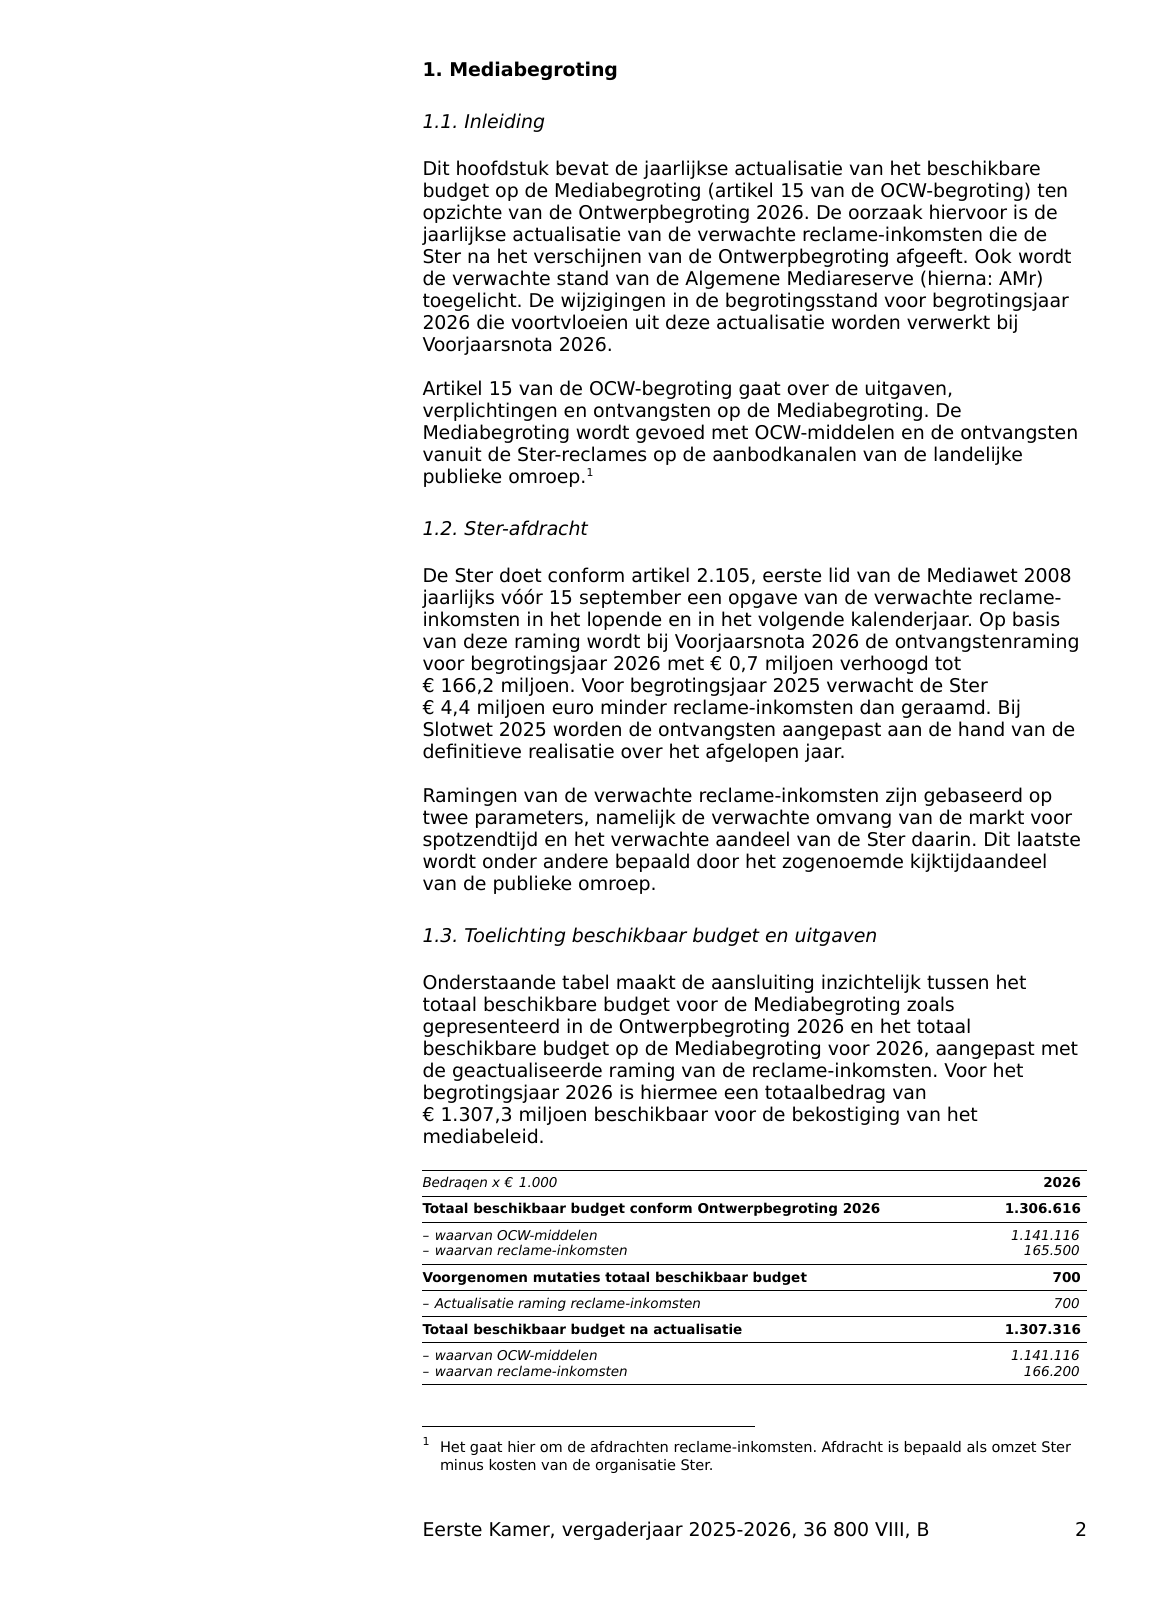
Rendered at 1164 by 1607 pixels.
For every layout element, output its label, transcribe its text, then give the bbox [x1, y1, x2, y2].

text De Ster doet conform artikel 2.105, eerste lid van de Mediawet 2008 jaarlijks vóór 15 september een opgave van de verwachte reclame-inkomsten in het lopende en in het volgende kalenderjaar. Op basis van deze raming wordt bij Voorjaarsnota 2026 de ontvangstenraming voor begrotingsjaar 2026 met € 0,7 miljoen verhoogd tot € 166,2 miljoen. Voor begrotingsjaar 2025 verwacht de Ster € 4,4 miljoen euro minder reclame-inkomsten dan geraamd. Bij Slotwet 2025 worden de ontvangsten aangepast aan de hand van de definitieve realisatie over het afgelopen jaar. [422, 565, 1087, 763]
subtitle 1.2. Ster-afdracht [422, 518, 1087, 540]
table_cell 1.141.116 [986, 1223, 1087, 1243]
subtitle 1. Mediabegroting [422, 59, 1087, 81]
text Dit hoofdstuk bevat de jaarlijkse actualisatie van het beschikbare budget op de Mediabegroting (artikel 15 van de OCW-begroting) ten opzichte van de Ontwerpbegroting 2026. De oorzaak hiervoor is de jaarlijkse actualisatie van de verwachte reclame-inkomsten die de Ster na het verschijnen van de Ontwerpbegroting afgeeft. Ook wordt de verwachte stand van de Algemene Mediareserve (hierna: AMr) toegelicht. De wijzigingen in de begrotingsstand voor begrotingsjaar 2026 die voortvloeien uit deze actualisatie worden verwerkt bij Voorjaarsnota 2026. [422, 158, 1087, 356]
table_cell – waarvan reclame-inkomsten [422, 1243, 986, 1264]
table_cell 700 [986, 1265, 1087, 1290]
text Artikel 15 van de OCW-begroting gaat over de uitgaven, verplichtingen en ontvangsten op de Mediabegroting. De Mediabegroting wordt gevoed met OCW-middelen en de ontvangsten vanuit de Ster-reclames op de aanbodkanalen van de landelijke publieke omroep. [422, 378, 1087, 488]
table_header 2026 [986, 1171, 1087, 1196]
table_cell 700 [986, 1291, 1087, 1316]
table_cell 1.306.616 [986, 1197, 1087, 1222]
table_cell Voorgenomen mutaties totaal beschikbaar budget [422, 1265, 986, 1290]
table_cell 1.141.116 [986, 1343, 1087, 1363]
table_cell – waarvan OCW-middelen [422, 1223, 986, 1243]
table_cell – waarvan OCW-middelen [422, 1343, 986, 1363]
text Het gaat hier om de afdrachten reclame-inkomsten. Afdracht is bepaald als omzet Ster minus kosten van de organisatie Ster. [422, 1435, 1087, 1474]
table_cell 1.307.316 [986, 1317, 1087, 1342]
table_header Bedraqen x € 1.000 [422, 1171, 986, 1196]
table_cell – Actualisatie raming reclame-inkomsten [422, 1291, 986, 1316]
subtitle 1.1. Inleiding [422, 111, 1087, 133]
subtitle 1.3. Toelichting beschikbaar budget en uitgaven [422, 925, 1087, 947]
table_cell – waarvan reclame-inkomsten [422, 1364, 986, 1384]
table_cell Totaal beschikbaar budget conform Ontwerpbegroting 2026 [422, 1197, 986, 1222]
table_cell Totaal beschikbaar budget na actualisatie [422, 1317, 986, 1342]
text Ramingen van de verwachte reclame-inkomsten zijn gebaseerd op twee parameters, namelijk de verwachte omvang van de markt voor spotzendtijd en het verwachte aandeel van de Ster daarin. Dit laatste wordt onder andere bepaald door het zogenoemde kijktijdaandeel van de publieke omroep. [422, 785, 1087, 895]
text Onderstaande tabel maakt de aansluiting inzichtelijk tussen het totaal beschikbare budget voor de Mediabegroting zoals gepresenteerd in de Ontwerpbegroting 2026 en het totaal beschikbare budget op de Mediabegroting voor 2026, aangepast met de geactualiseerde raming van de reclame-inkomsten. Voor het begrotingsjaar 2026 is hiermee een totaalbedrag van € 1.307,3 miljoen beschikbaar voor de bekostiging van het mediabeleid. [422, 972, 1087, 1148]
table_cell 165.500 [986, 1243, 1087, 1264]
table_cell 166.200 [986, 1364, 1087, 1384]
